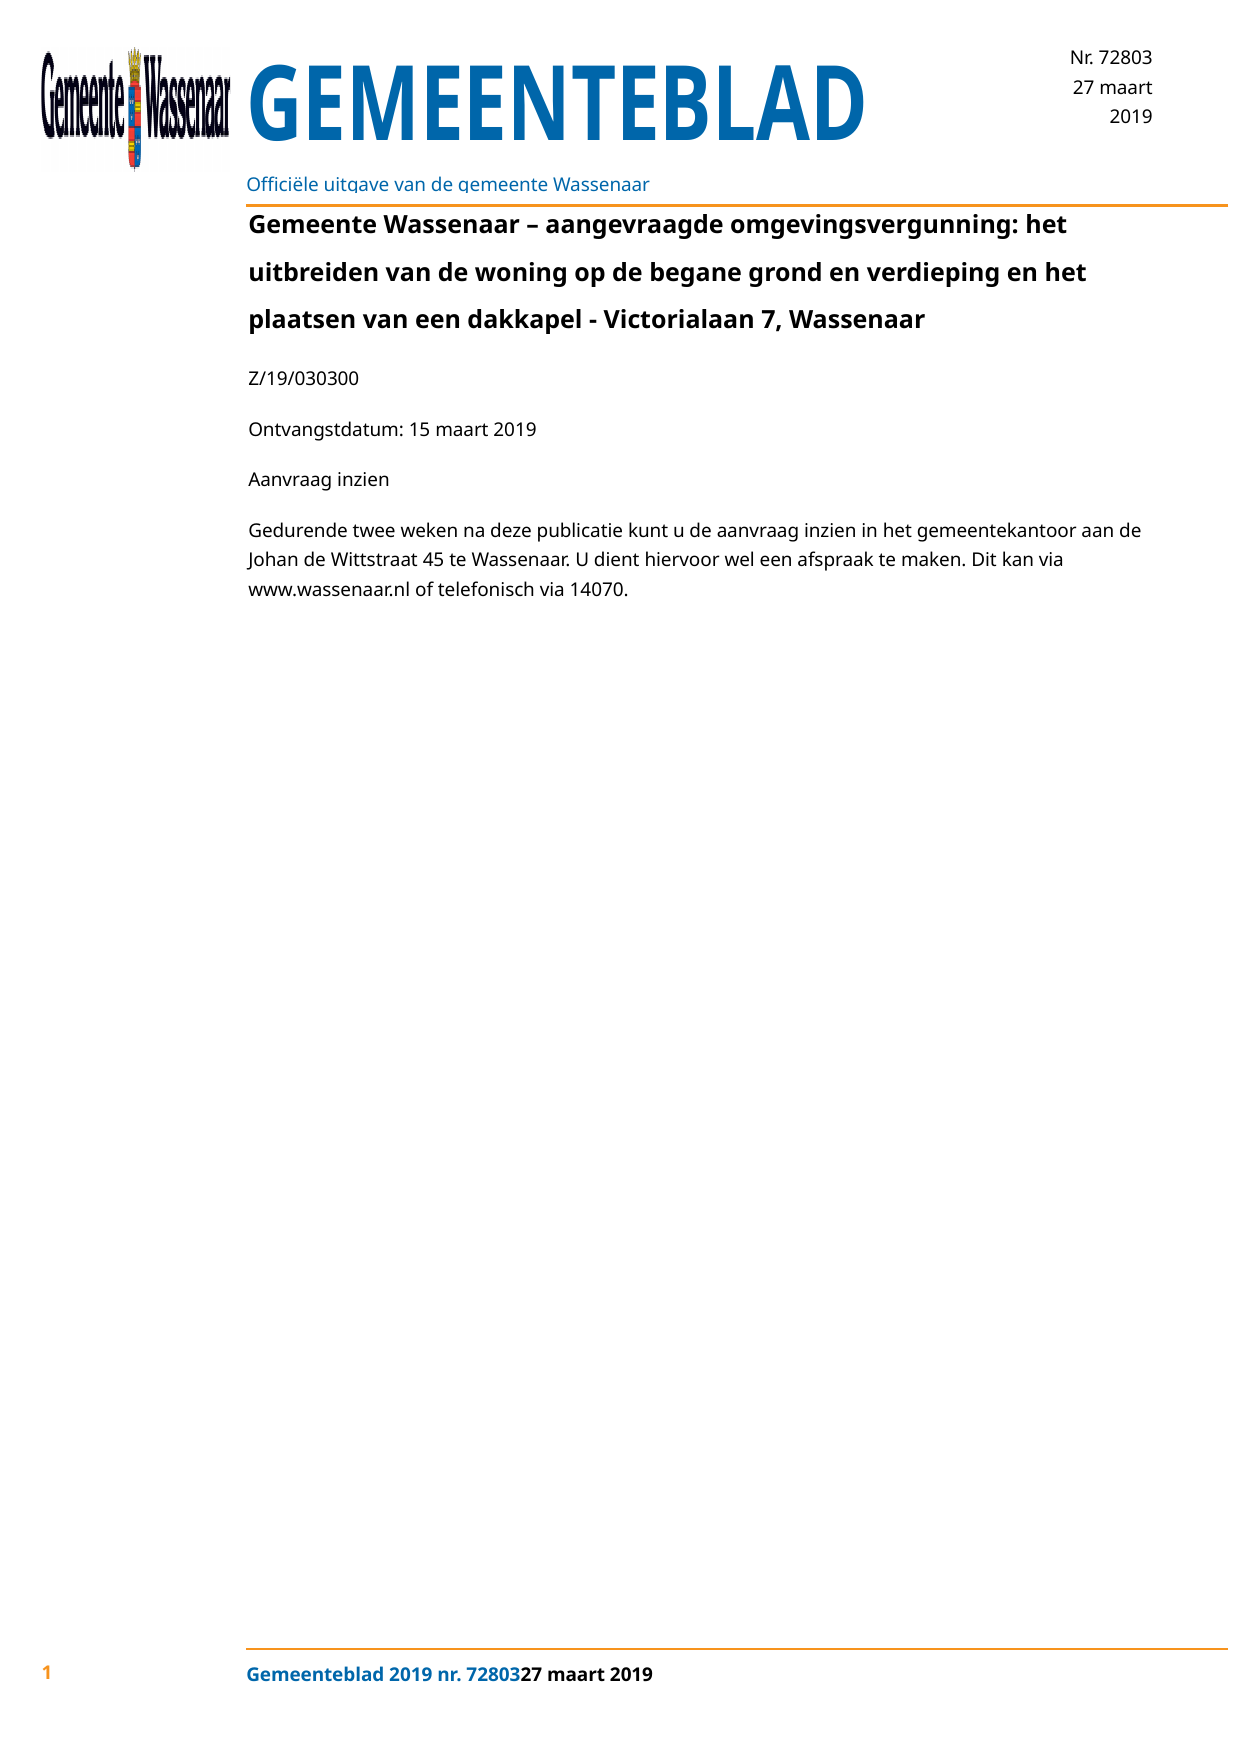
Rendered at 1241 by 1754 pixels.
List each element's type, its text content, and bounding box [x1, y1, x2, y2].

picture [41, 47, 231, 172]
text Z/19/030300 [248, 366, 1152, 391]
text Ontvangstdatum: 15 maart 2019 [248, 416, 1152, 442]
text Gemeente Wassenaar – aangevraagde omgevingsvergunning: het uitbreiden van de woning op de begane grond en verdieping en het plaatsen van een dakkapel - Victorialaan 7, Wassenaar [248, 207, 1152, 336]
text Gedurende twee weken na deze publicatie kunt u de aanvraag inzien in het gemeentekantoor aan de Johan de Wittstraat 45 te Wassenaar. U dient hiervoor wel een afspraak te maken. Dit kan via www.wassenaar.nl of telefonisch via 14070. [248, 517, 1152, 602]
text Aanvraag inzien [248, 466, 1152, 492]
